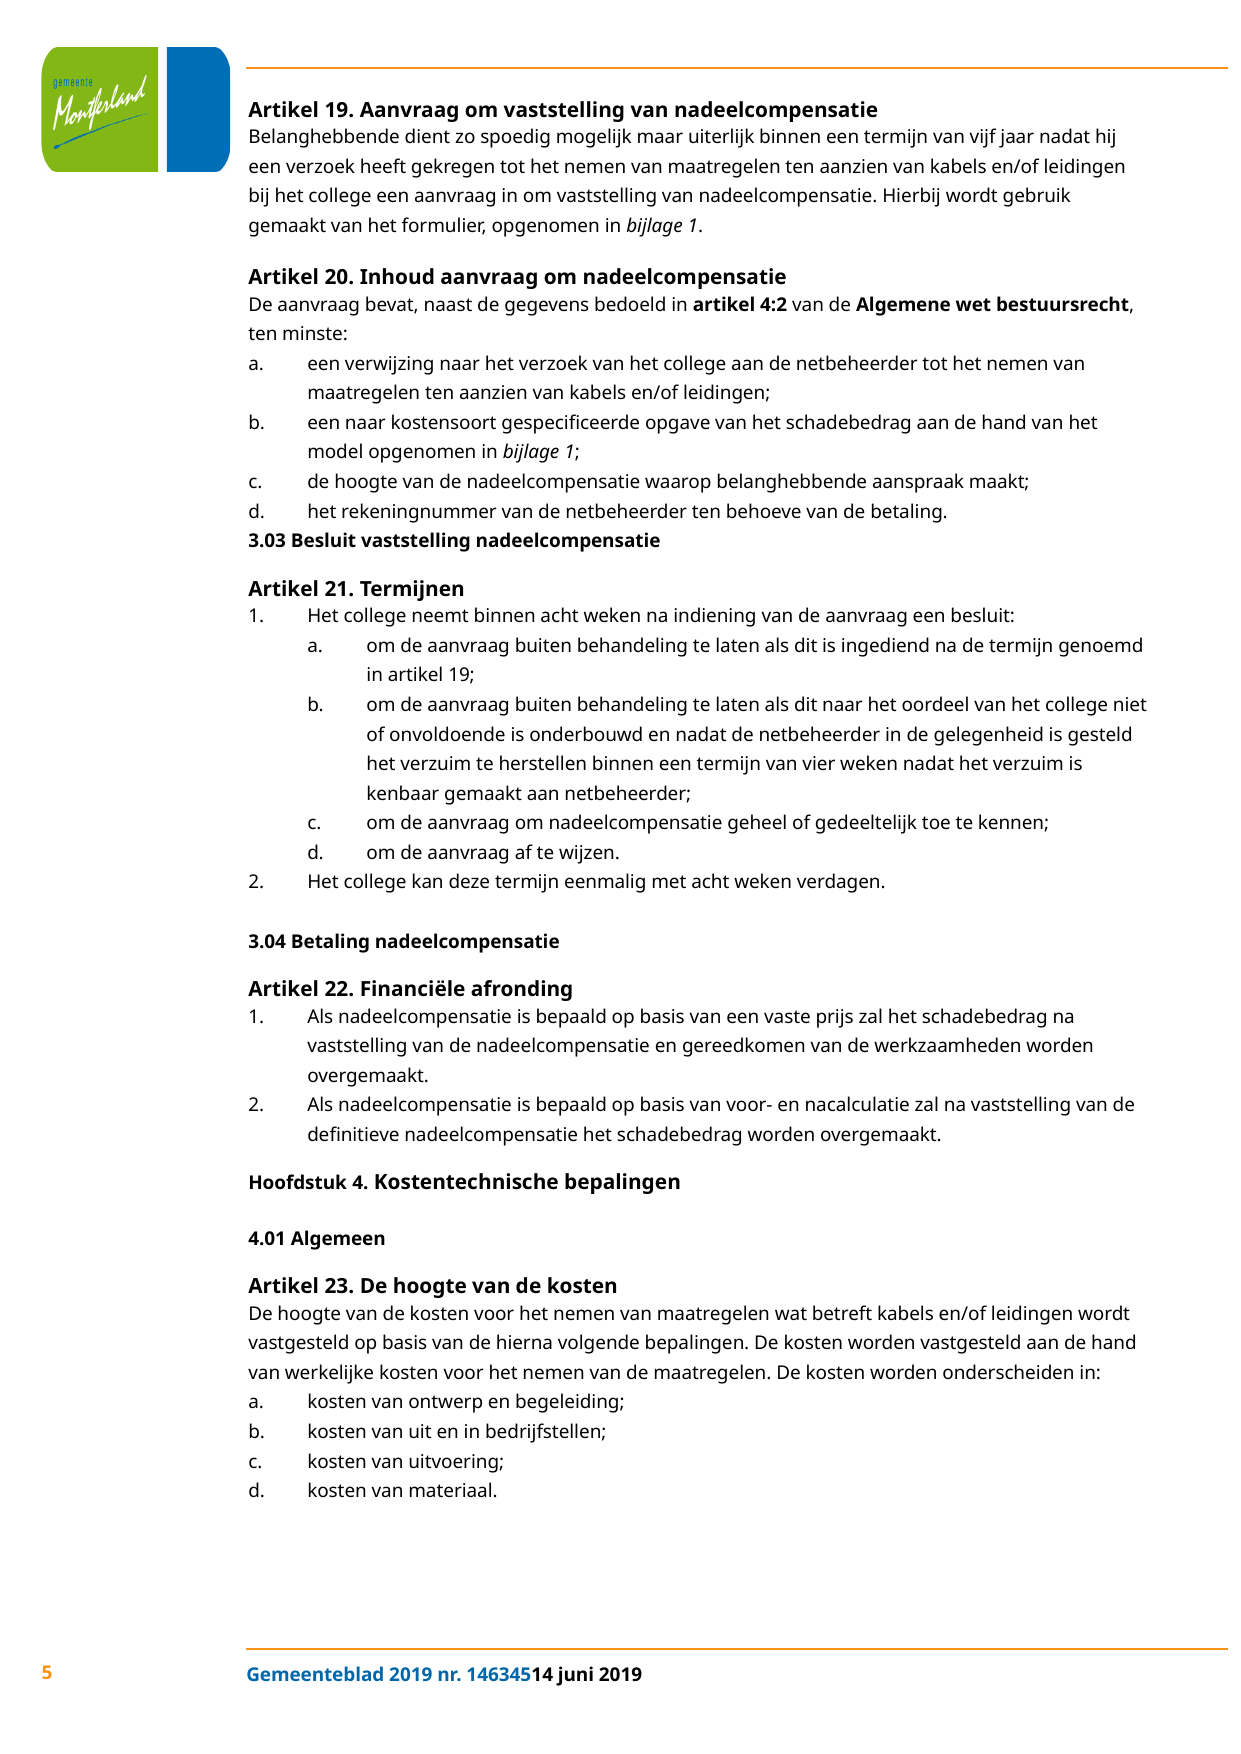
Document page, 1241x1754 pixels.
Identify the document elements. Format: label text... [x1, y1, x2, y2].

list een naar kostensoort gespecificeerde opgave van het schadebedrag aan de hand van het model opgenomen in bijlage 1; [248, 409, 1152, 464]
list kosten van ontwerp en begeleiding; [248, 1389, 1152, 1414]
list om de aanvraag buiten behandeling te laten als dit naar het oordeel van het college niet of onvoldoende is onderbouwd en nadat de netbeheerder in de gelegenheid is gesteld het verzuim te herstellen binnen een termijn van vier weken nadat het verzuim is kenbaar gemaakt aan netbeheerder; [307, 691, 1152, 806]
list om de aanvraag buiten behandeling te laten als dit is ingediend na de termijn genoemd in artikel 19; [307, 632, 1152, 687]
text De aanvraag bevat, naast de gegevens bedoeld in artikel 4:2 van de Algemene wet bestuursrecht, ten minste: [248, 291, 1152, 346]
text 3.03 Besluit vaststelling nadeelcompensatie [248, 527, 1152, 553]
list Als nadeelcompensatie is bepaald op basis van voor- en nacalculatie zal na vaststelling van de definitieve nadeelcompensatie het schadebedrag worden overgemaakt. [248, 1092, 1152, 1147]
text Artikel 20. Inhoud aanvraag om nadeelcompensatie [248, 262, 1152, 291]
list om de aanvraag af te wijzen. [307, 839, 1152, 865]
text Artikel 21. Termijnen [248, 574, 1152, 602]
list Als nadeelcompensatie is bepaald op basis van een vaste prijs zal het schadebedrag na vaststelling van de nadeelcompensatie en gereedkomen van de werkzaamheden worden overgemaakt. [248, 1003, 1152, 1088]
text Belanghebbende dient zo spoedig mogelijk maar uiterlijk binnen een termijn van vijf jaar nadat hij een verzoek heeft gekregen tot het nemen van maatregelen ten aanzien van kabels en/of leidingen bij het college een aanvraag in om vaststelling van nadeelcompensatie. Hierbij wordt gebruik gemaakt van het formulier, opgenomen in bijlage 1. [248, 123, 1152, 238]
list Het college neemt binnen acht weken na indiening van de aanvraag een besluit: [248, 602, 1152, 628]
picture [41, 47, 231, 172]
text De hoogte van de kosten voor het nemen van maatregelen wat betreft kabels en/of leidingen wordt vastgesteld op basis van de hierna volgende bepalingen. De kosten worden vastgesteld aan de hand van werkelijke kosten voor het nemen van de maatregelen. De kosten worden onderscheiden in: [248, 1300, 1152, 1385]
text Artikel 22. Financiële afronding [248, 974, 1152, 1003]
list kosten van uitvoering; [248, 1448, 1152, 1473]
text Artikel 23. De hoogte van de kosten [248, 1271, 1152, 1300]
list om de aanvraag om nadeelcompensatie geheel of gedeeltelijk toe te kennen; [307, 809, 1152, 835]
list een verwijzing naar het verzoek van het college aan de netbeheerder tot het nemen van maatregelen ten aanzien van kabels en/of leidingen; [248, 350, 1152, 405]
text 3.04 Betaling nadeelcompensatie [248, 928, 1152, 954]
text Hoofdstuk 4. Kostentechnische bepalingen [248, 1167, 1152, 1195]
list het rekeningnummer van de netbeheerder ten behoeve van de betaling. [248, 498, 1152, 524]
list kosten van uit en in bedrijfstellen; [248, 1418, 1152, 1444]
text Artikel 19. Aanvraag om vaststelling van nadeelcompensatie [248, 95, 1152, 123]
list kosten van materiaal. [248, 1477, 1152, 1503]
list Het college kan deze termijn eenmalig met acht weken verdagen. [248, 869, 1152, 894]
text 4.01 Algemeen [248, 1225, 1152, 1251]
list de hoogte van de nadeelcompensatie waarop belanghebbende aanspraak maakt; [248, 468, 1152, 494]
